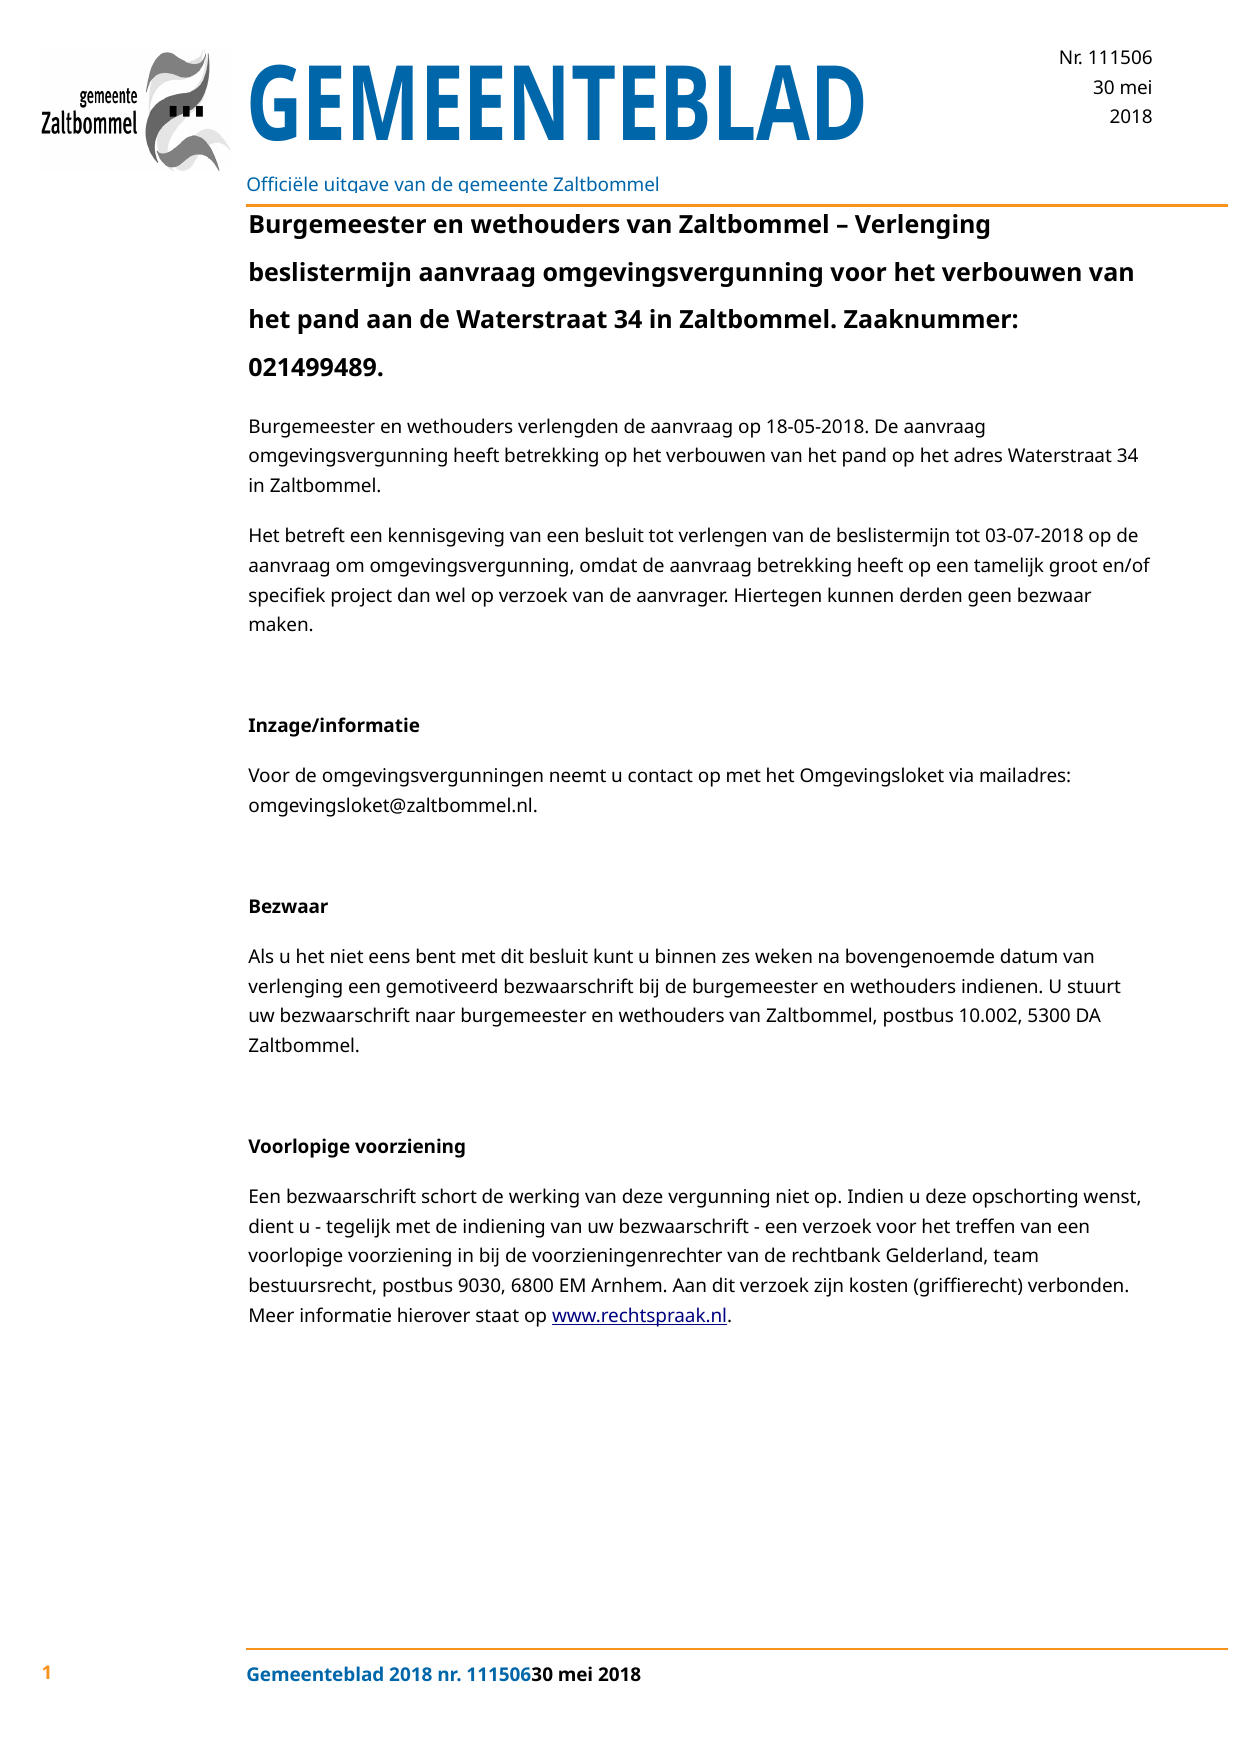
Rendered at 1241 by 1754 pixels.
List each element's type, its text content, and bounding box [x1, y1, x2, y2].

text Voor de omgevingsvergunningen neemt u contact op met het Omgevingsloket via mailadres: omgevingsloket@zaltbommel.nl. [248, 763, 1152, 818]
text Burgemeester en wethouders verlengden de aanvraag op 18-05-2018. De aanvraag omgevingsvergunning heeft betrekking op het verbouwen van het pand op het adres Waterstraat 34 in Zaltbommel. [248, 413, 1152, 498]
picture [41, 47, 231, 172]
text Als u het niet eens bent met dit besluit kunt u binnen zes weken na bovengenoemde datum van verlenging een gemotiveerd bezwaarschrift bij de burgemeester en wethouders indienen. U stuurt uw bezwaarschrift naar burgemeester en wethouders van Zaltbommel, postbus 10.002, 5300 DA Zaltbommel. [248, 943, 1152, 1058]
text Bezwaar [248, 893, 1152, 919]
text Inzage/informatie [248, 712, 1152, 738]
text Burgemeester en wethouders van Zaltbommel – Verlenging beslistermijn aanvraag omgevingsvergunning voor het verbouwen van het pand aan de Waterstraat 34 in Zaltbommel. Zaaknummer: 021499489. [248, 207, 1152, 384]
text Voorlopige voorziening [248, 1133, 1152, 1159]
text Het betreft een kennisgeving van een besluit tot verlengen van de beslistermijn tot 03-07-2018 op de aanvraag om omgevingsvergunning, omdat de aanvraag betrekking heeft op een tamelijk groot en/of specifiek project dan wel op verzoek van de aanvrager. Hiertegen kunnen derden geen bezwaar maken. [248, 523, 1152, 637]
text Een bezwaarschrift schort de werking van deze vergunning niet op. Indien u deze opschorting wenst, dient u - tegelijk met de indiening van uw bezwaarschrift - een verzoek voor het treffen van een voorlopige voorziening in bij de voorzieningenrechter van de rechtbank Gelderland, team bestuursrecht, postbus 9030, 6800 EM Arnhem. Aan dit verzoek zijn kosten (griffierecht) verbonden. Meer informatie hierover staat op www.rechtspraak.nl. [248, 1183, 1152, 1328]
